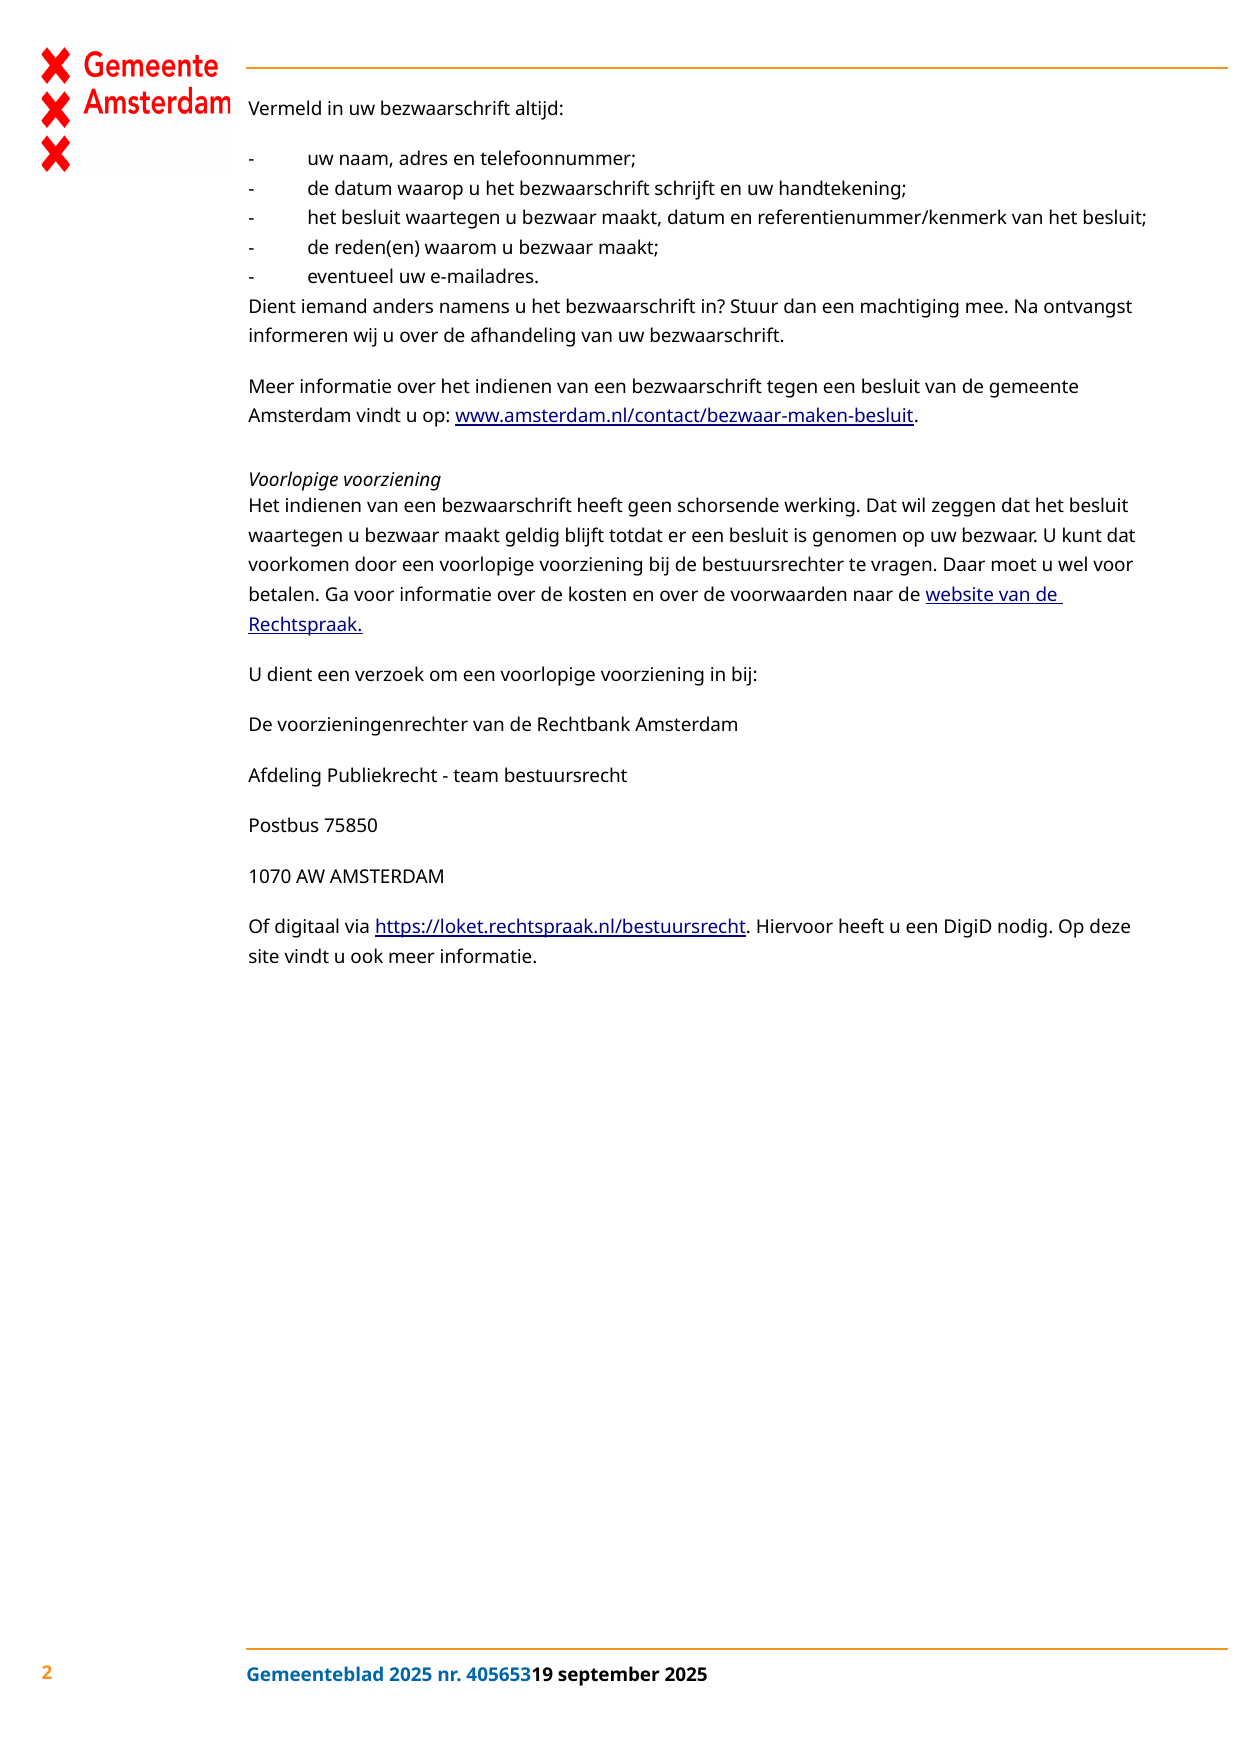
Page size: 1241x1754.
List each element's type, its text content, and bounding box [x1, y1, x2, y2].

list de reden(en) waarom u bezwaar maakt; [248, 234, 1152, 260]
text Meer informatie over het indienen van een bezwaarschrift tegen een besluit van de gemeente Amsterdam vindt u op: www.amsterdam.nl/contact/bezwaar-maken-besluit. [248, 373, 1152, 428]
text Of digitaal via https://loket.rechtspraak.nl/bestuursrecht. Hiervoor heeft u een DigiD nodig. Op deze site vindt u ook meer informatie. [248, 913, 1152, 968]
picture [41, 47, 231, 172]
list de datum waarop u het bezwaarschrift schrijft en uw handtekening; [248, 175, 1152, 201]
list het besluit waartegen u bezwaar maakt, datum en referentienummer/kenmerk van het besluit; [248, 204, 1152, 230]
text De voorzieningenrechter van de Rechtbank Amsterdam [248, 712, 1152, 737]
list eventueel uw e-mailadres. [248, 263, 1152, 289]
text 1070 AW AMSTERDAM [248, 863, 1152, 888]
list uw naam, adres en telefoonnummer; [248, 145, 1152, 171]
text Voorlopige voorziening [248, 467, 1152, 492]
text Het indienen van een bezwaarschrift heeft geen schorsende werking. Dat wil zeggen dat het besluit waartegen u bezwaar maakt geldig blijft totdat er een besluit is genomen op uw bezwaar. U kunt dat voorkomen door een voorlopige voorziening bij de bestuursrechter te vragen. Daar moet u wel voor betalen. Ga voor informatie over de kosten en over de voorwaarden naar de website van de Rechtspraak. [248, 492, 1152, 636]
text Postbus 75850 [248, 812, 1152, 838]
text U dient een verzoek om een voorlopige voorziening in bij: [248, 661, 1152, 687]
text Dient iemand anders namens u het bezwaarschrift in? Stuur dan een machtiging mee. Na ontvangst informeren wij u over de afhandeling van uw bezwaarschrift. [248, 293, 1152, 348]
text Afdeling Publiekrecht - team bestuursrecht [248, 762, 1152, 788]
text Vermeld in uw bezwaarschrift altijd: [248, 95, 1152, 121]
